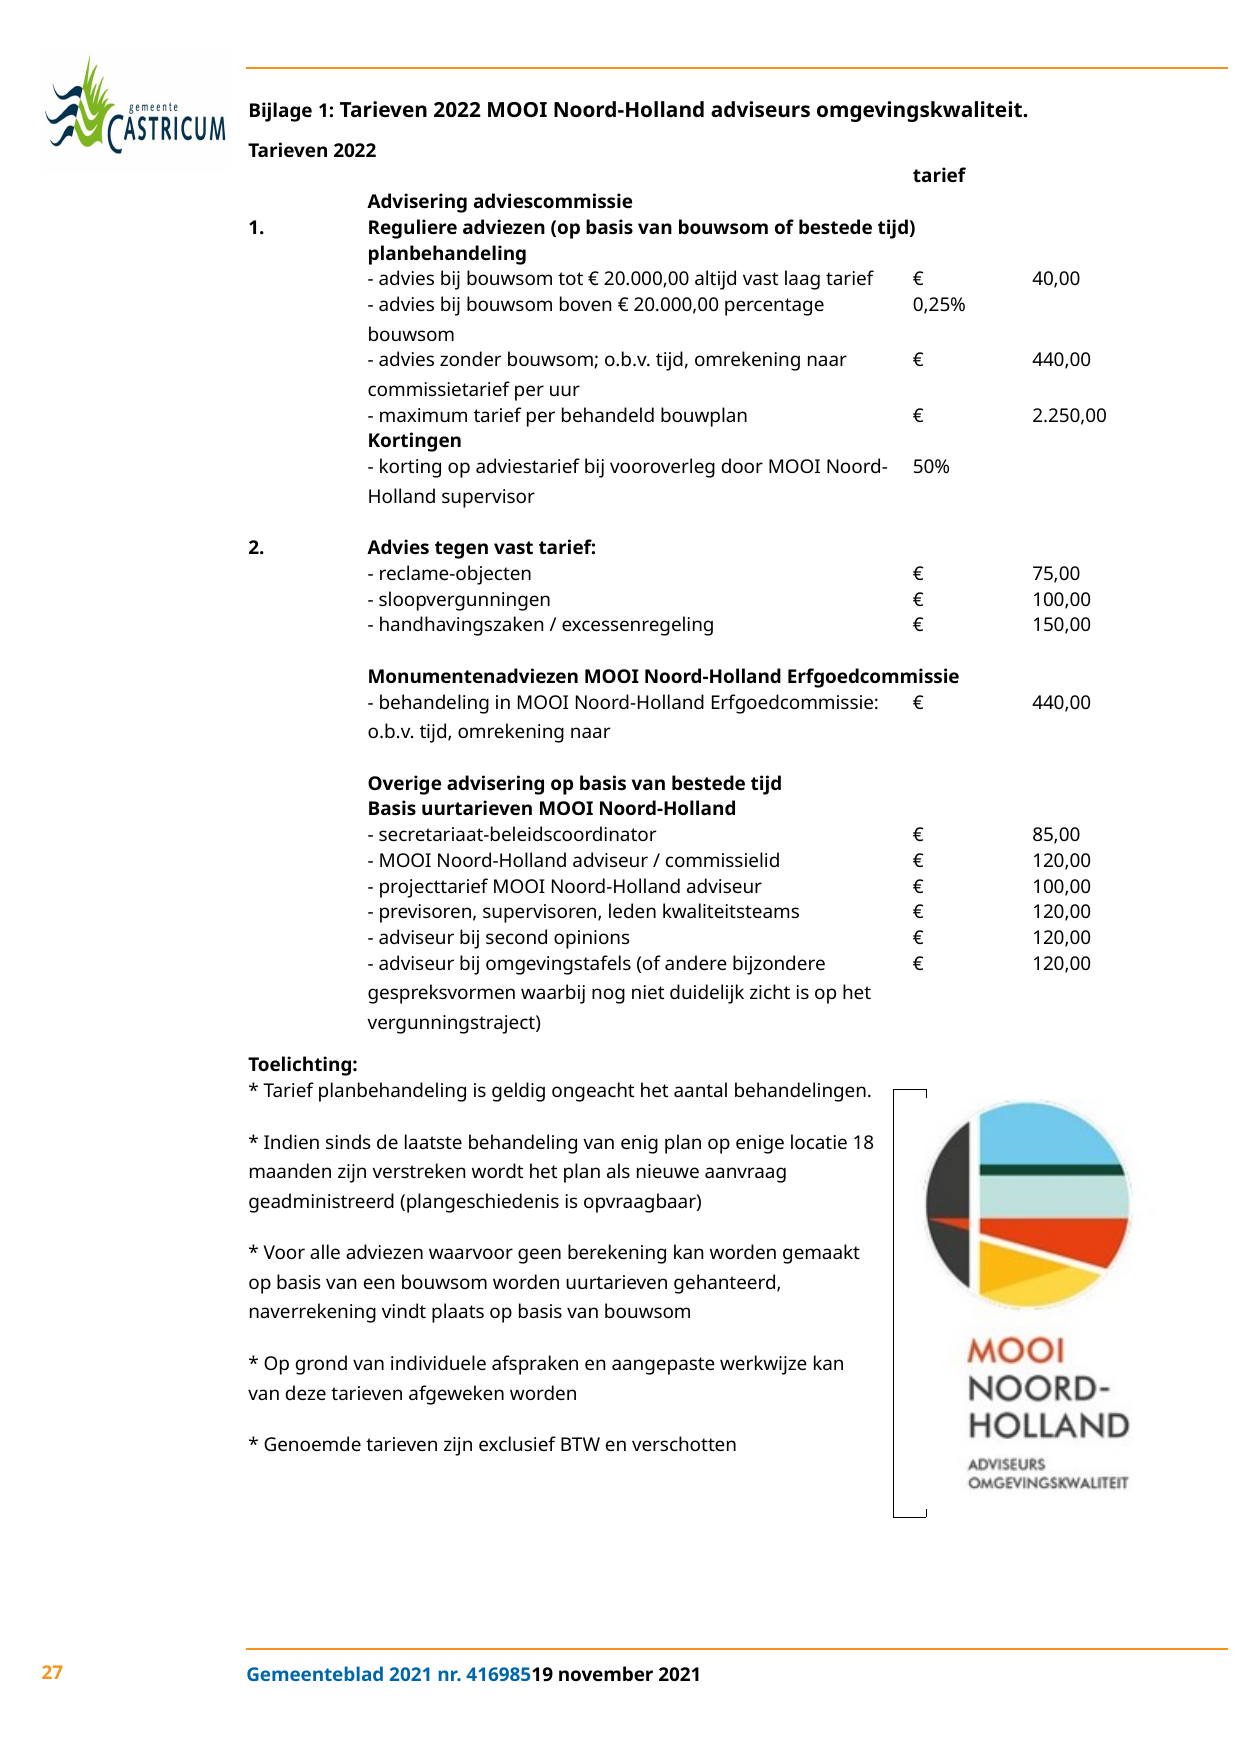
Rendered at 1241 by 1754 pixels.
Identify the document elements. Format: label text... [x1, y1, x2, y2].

table_cell Kortingen [368, 428, 1152, 453]
table_cell Advisering adviescommissie [368, 189, 1152, 214]
table_cell [248, 1406, 881, 1431]
picture [41, 47, 231, 172]
table_cell [248, 638, 1152, 663]
table_cell - advies bij bouwsom boven € 20.000,00 percentage bouwsom [368, 291, 913, 347]
table_cell 85,00 [1032, 821, 1152, 847]
table_cell [248, 663, 367, 689]
text Tarieven 2022 [248, 137, 1152, 163]
table_cell - handhavingszaken / excessenregeling [368, 612, 913, 637]
table_cell 1. [248, 214, 367, 240]
table_cell planbehandeling [368, 240, 1152, 266]
table_cell 0,25% [913, 291, 1152, 347]
table_cell [248, 950, 367, 1035]
table_cell - MOOI Noord-Holland adviseur / commissielid [368, 847, 913, 873]
table_cell Monumentenadviezen MOOI Noord-Holland Erfgoedcommissie [368, 663, 1152, 689]
table_cell € [913, 689, 1032, 744]
table_cell [248, 744, 367, 770]
table_cell - adviseur bij second opinions [368, 924, 913, 950]
table_cell - advies zonder bouwsom; o.b.v. tijd, omrekening naar commissietarief per uur [368, 347, 913, 402]
table_cell Advies tegen vast tarief: [368, 535, 1152, 560]
table_cell 120,00 [1032, 847, 1152, 873]
table_cell [248, 770, 367, 796]
table_cell € [913, 899, 1032, 924]
table_cell 120,00 [1032, 950, 1152, 1035]
table_cell - sloopvergunningen [368, 586, 913, 612]
table_header tarief [913, 163, 1152, 188]
table_cell [248, 899, 367, 924]
table_cell [248, 847, 367, 873]
table_cell € [913, 821, 1032, 847]
table_header [248, 163, 367, 188]
table_cell - maximum tarief per behandeld bouwplan [368, 402, 913, 428]
table_header [881, 1078, 1152, 1534]
table_cell - advies bij bouwsom tot € 20.000,00 altijd vast laag tarief [368, 266, 913, 291]
table_cell 50% [913, 454, 1152, 509]
table_cell 75,00 [1032, 560, 1152, 586]
table_cell - previsoren, supervisoren, leden kwaliteitsteams [368, 899, 913, 924]
table_cell € [913, 924, 1032, 950]
table_cell € [913, 586, 1032, 612]
text Bijlage 1: Tarieven 2022 MOOI Noord-Holland adviseurs omgevingskwaliteit. [248, 95, 1152, 123]
table_cell * Op grond van individuele afspraken en aangepaste werkwijze kan van deze tarieven afgeweken worden [248, 1350, 881, 1406]
table_cell [248, 560, 367, 586]
table_cell 120,00 [1032, 924, 1152, 950]
table_cell * Indien sinds de laatste behandeling van enig plan op enige locatie 18 maanden zijn verstreken wordt het plan als nieuwe aanvraag geadministreerd (plangeschiedenis is opvraagbaar) [248, 1129, 881, 1214]
table_cell [248, 240, 367, 266]
table_cell € [913, 612, 1032, 637]
table_cell - reclame-objecten [368, 560, 913, 586]
table_cell [248, 402, 367, 428]
table_cell € [913, 873, 1032, 898]
table_cell 40,00 [1032, 266, 1152, 291]
table_cell 100,00 [1032, 873, 1152, 898]
table_cell [248, 873, 367, 898]
picture [901, 1098, 1197, 1509]
table_cell Overige advisering op basis van bestede tijd [368, 770, 1152, 796]
table_cell 100,00 [1032, 586, 1152, 612]
table_cell [368, 744, 913, 770]
table_cell [248, 689, 367, 744]
table_cell - secretariaat-beleidscoordinator [368, 821, 913, 847]
table_cell € [913, 847, 1032, 873]
table_cell [248, 454, 367, 509]
table_cell Reguliere adviezen (op basis van bouwsom of bestede tijd) [368, 214, 1152, 240]
text Toelichting: [248, 1052, 1152, 1077]
table_cell - behandeling in MOOI Noord-Holland Erfgoedcommissie: o.b.v. tijd, omrekening naar [368, 689, 913, 744]
table_cell * Genoemde tarieven zijn exclusief BTW en verschotten [248, 1431, 881, 1534]
table_cell [248, 189, 367, 214]
table_cell [248, 1214, 881, 1239]
table_cell Basis uurtarieven MOOI Noord-Holland [368, 796, 1152, 821]
table_cell 2. [248, 535, 367, 560]
table_cell - korting op adviestarief bij vooroverleg door MOOI Noord-Holland supervisor [368, 454, 913, 509]
table_cell € [913, 950, 1032, 1035]
table_cell 440,00 [1032, 347, 1152, 402]
table_cell [248, 509, 1152, 534]
table_cell € [913, 266, 1032, 291]
table_cell [913, 744, 1152, 770]
table_header * Tarief planbehandeling is geldig ongeacht het aantal behandelingen. [248, 1078, 881, 1103]
table_cell [248, 1103, 881, 1129]
table_cell [248, 586, 367, 612]
table_cell 150,00 [1032, 612, 1152, 637]
table_cell [248, 428, 367, 453]
table_cell [248, 796, 367, 821]
table_cell € [913, 347, 1032, 402]
table_cell [248, 1325, 881, 1350]
table_cell € [913, 402, 1032, 428]
table_cell 440,00 [1032, 689, 1152, 744]
table_cell [248, 266, 367, 291]
table_cell [248, 347, 367, 402]
table_cell 120,00 [1032, 899, 1152, 924]
table_cell [248, 924, 367, 950]
table_cell - projecttarief MOOI Noord-Holland adviseur [368, 873, 913, 898]
table_cell * Voor alle adviezen waarvoor geen berekening kan worden gemaakt op basis van een bouwsom worden uurtarieven gehanteerd, naverrekening vindt plaats op basis van bouwsom [248, 1240, 881, 1324]
table_cell - adviseur bij omgevingstafels (of andere bijzondere gespreksvormen waarbij nog niet duidelijk zicht is op het vergunningstraject) [368, 950, 913, 1035]
table_cell 2.250,00 [1032, 402, 1152, 428]
table_cell [248, 612, 367, 637]
table_cell € [913, 560, 1032, 586]
table_header [368, 163, 913, 188]
table_cell [248, 821, 367, 847]
table_cell [248, 291, 367, 347]
